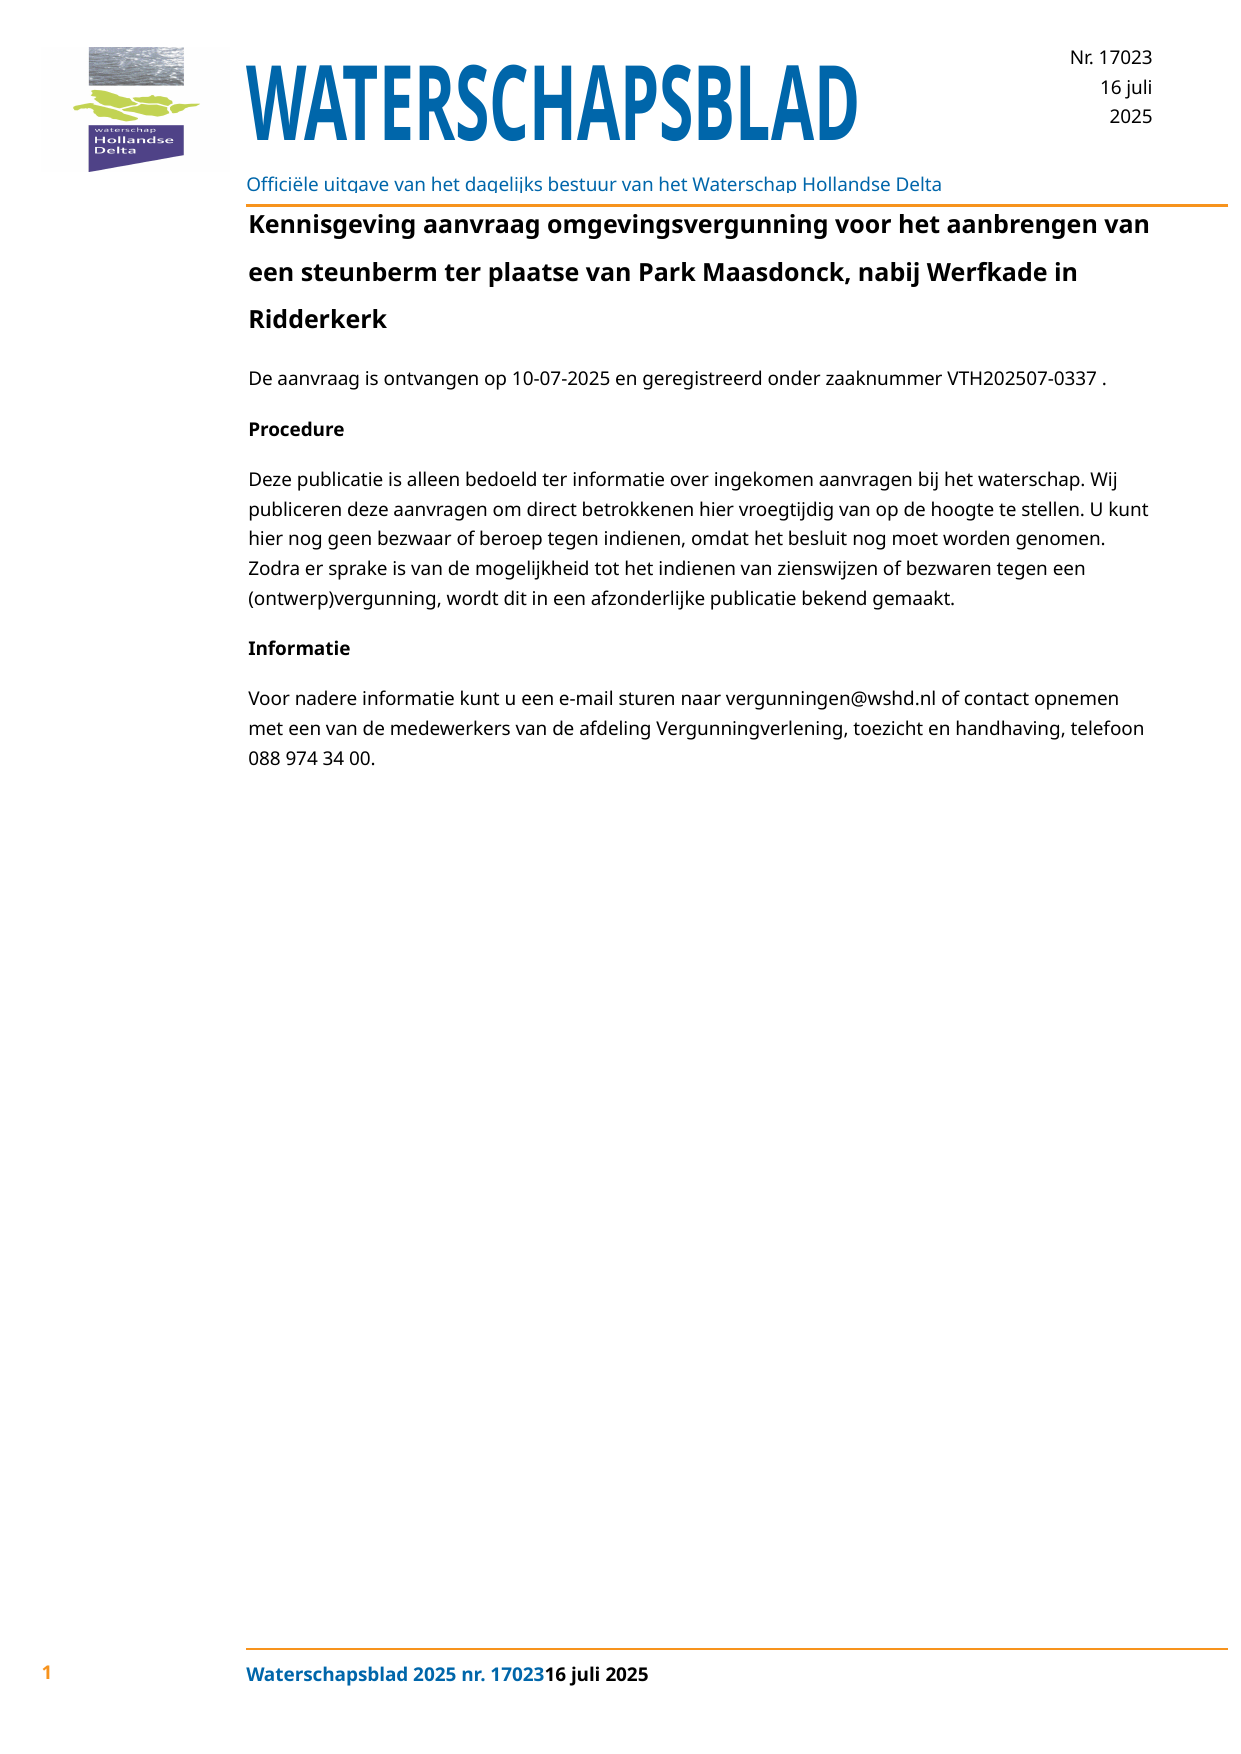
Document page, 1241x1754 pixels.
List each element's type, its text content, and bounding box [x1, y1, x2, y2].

text Kennisgeving aanvraag omgevingsvergunning voor het aanbrengen van een steunberm ter plaatse van Park Maasdonck, nabij Werfkade in Ridderkerk [248, 207, 1152, 336]
text Informatie [248, 635, 1152, 661]
text Voor nadere informatie kunt u een e-mail sturen naar vergunningen@wshd.nl of contact opnemen met een van de medewerkers van de afdeling Vergunningverlening, toezicht en handhaving, telefoon 088 974 34 00. [248, 686, 1152, 770]
text Deze publicatie is alleen bedoeld ter informatie over ingekomen aanvragen bij het waterschap. Wij publiceren deze aanvragen om direct betrokkenen hier vroegtijdig van op de hoogte te stellen. U kunt hier nog geen bezwaar of beroep tegen indienen, omdat het besluit nog moet worden genomen. Zodra er sprake is van de mogelijkheid tot het indienen van zienswijzen of bezwaren tegen een (ontwerp)vergunning, wordt dit in een afzonderlijke publicatie bekend gemaakt. [248, 466, 1152, 610]
picture [41, 47, 231, 172]
text De aanvraag is ontvangen op 10-07-2025 en geregistreerd onder zaaknummer VTH202507-0337 . [248, 366, 1152, 391]
text Procedure [248, 416, 1152, 442]
